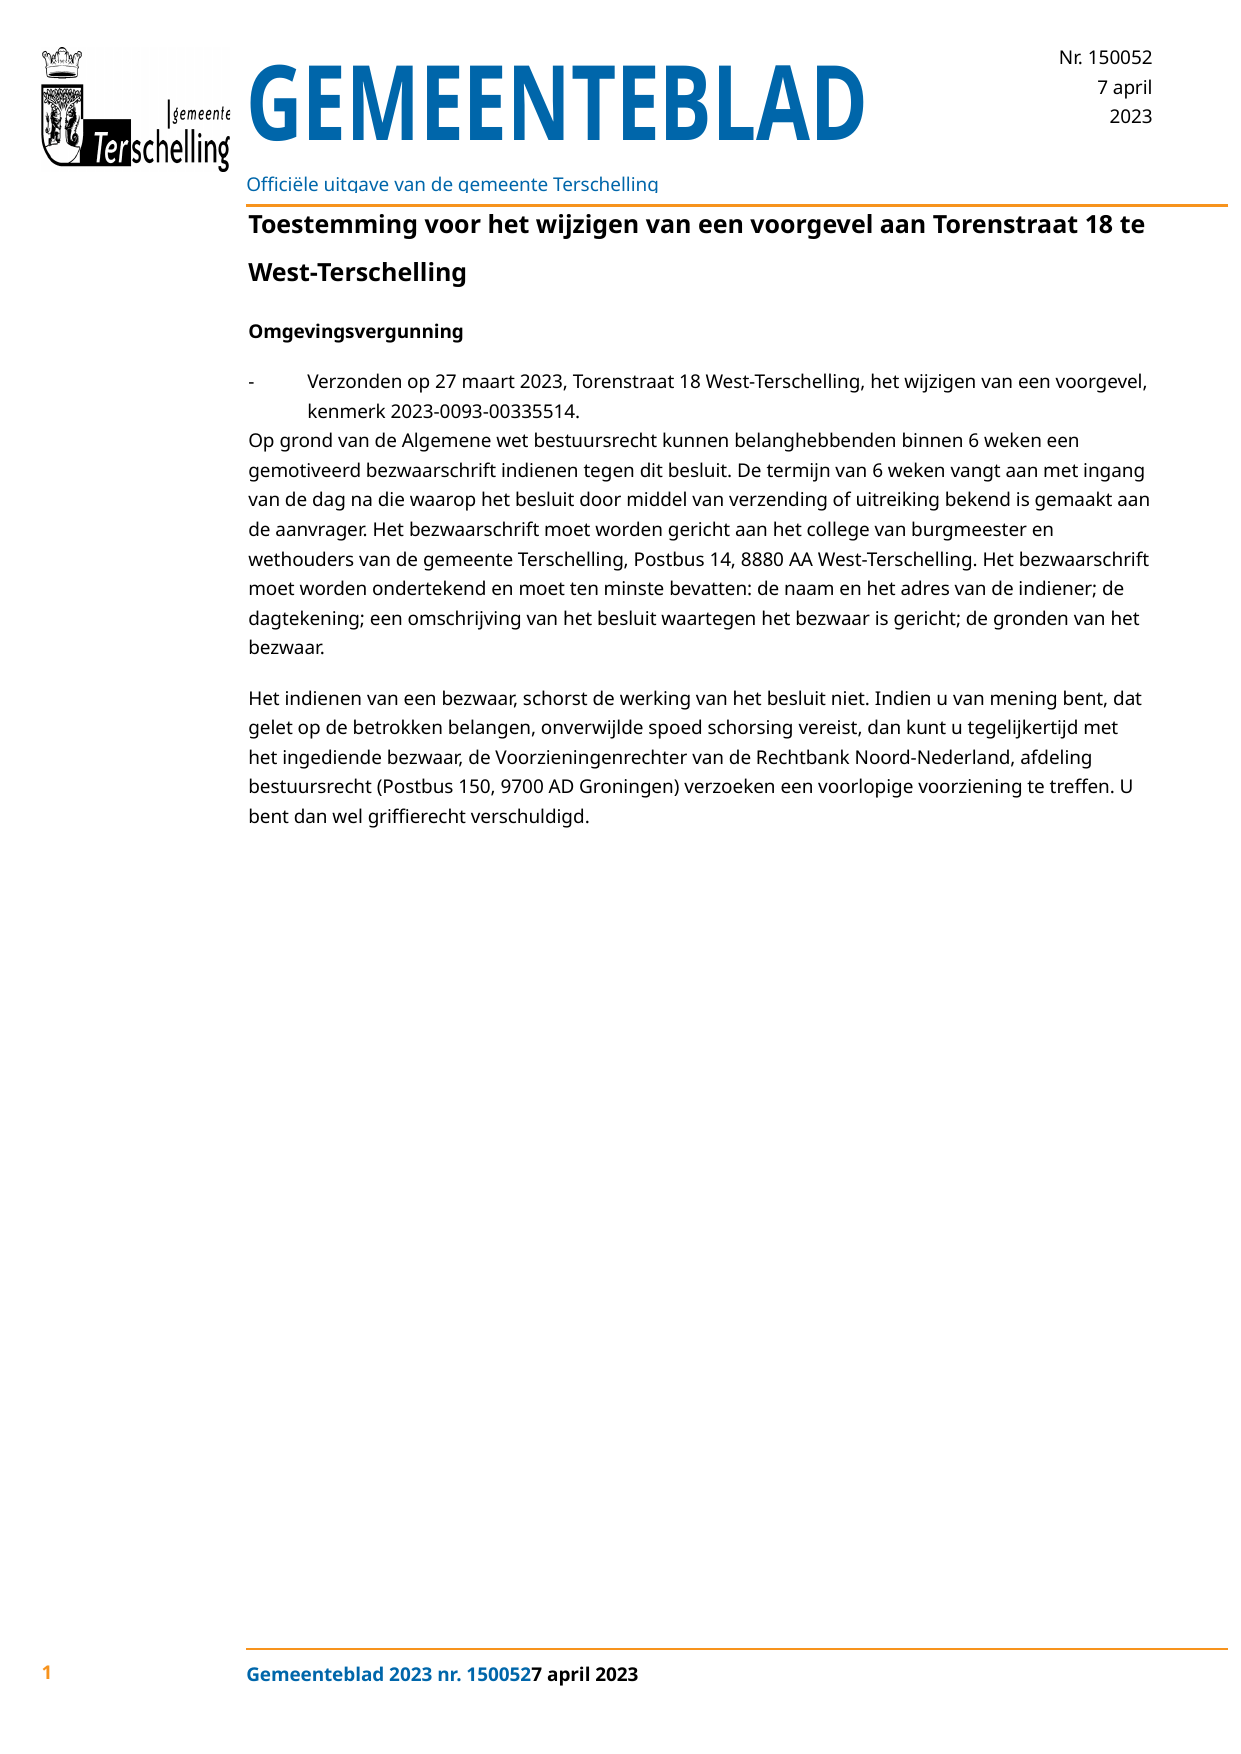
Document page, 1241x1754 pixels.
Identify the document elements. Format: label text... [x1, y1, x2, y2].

text Omgevingsvergunning [248, 318, 1152, 344]
text Het indienen van een bezwaar, schorst de werking van het besluit niet. Indien u van mening bent, dat gelet op de betrokken belangen, onverwijlde spoed schorsing vereist, dan kunt u tegelijkertijd met het ingediende bezwaar, de Voorzieningenrechter van de Rechtbank Noord-Nederland, afdeling bestuursrecht (Postbus 150, 9700 AD Groningen) verzoeken een voorlopige voorziening te treffen. U bent dan wel griffierecht verschuldigd. [248, 685, 1152, 829]
text Toestemming voor het wijzigen van een voorgevel aan Torenstraat 18 te West-Terschelling [248, 207, 1152, 288]
list Verzonden op 27 maart 2023, Torenstraat 18 West-Terschelling, het wijzigen van een voorgevel, kenmerk 2023-0093-00335514. [248, 368, 1152, 424]
picture [41, 47, 231, 172]
text Op grond van de Algemene wet bestuursrecht kunnen belanghebbenden binnen 6 weken een gemotiveerd bezwaarschrift indienen tegen dit besluit. De termijn van 6 weken vangt aan met ingang van de dag na die waarop het besluit door middel van verzending of uitreiking bekend is gemaakt aan de aanvrager. Het bezwaarschrift moet worden gericht aan het college van burgmeester en wethouders van de gemeente Terschelling, Postbus 14, 8880 AA West-Terschelling. Het bezwaarschrift moet worden ondertekend en moet ten minste bevatten: de naam en het adres van de indiener; de dagtekening; een omschrijving van het besluit waartegen het bezwaar is gericht; de gronden van het bezwaar. [248, 427, 1152, 660]
